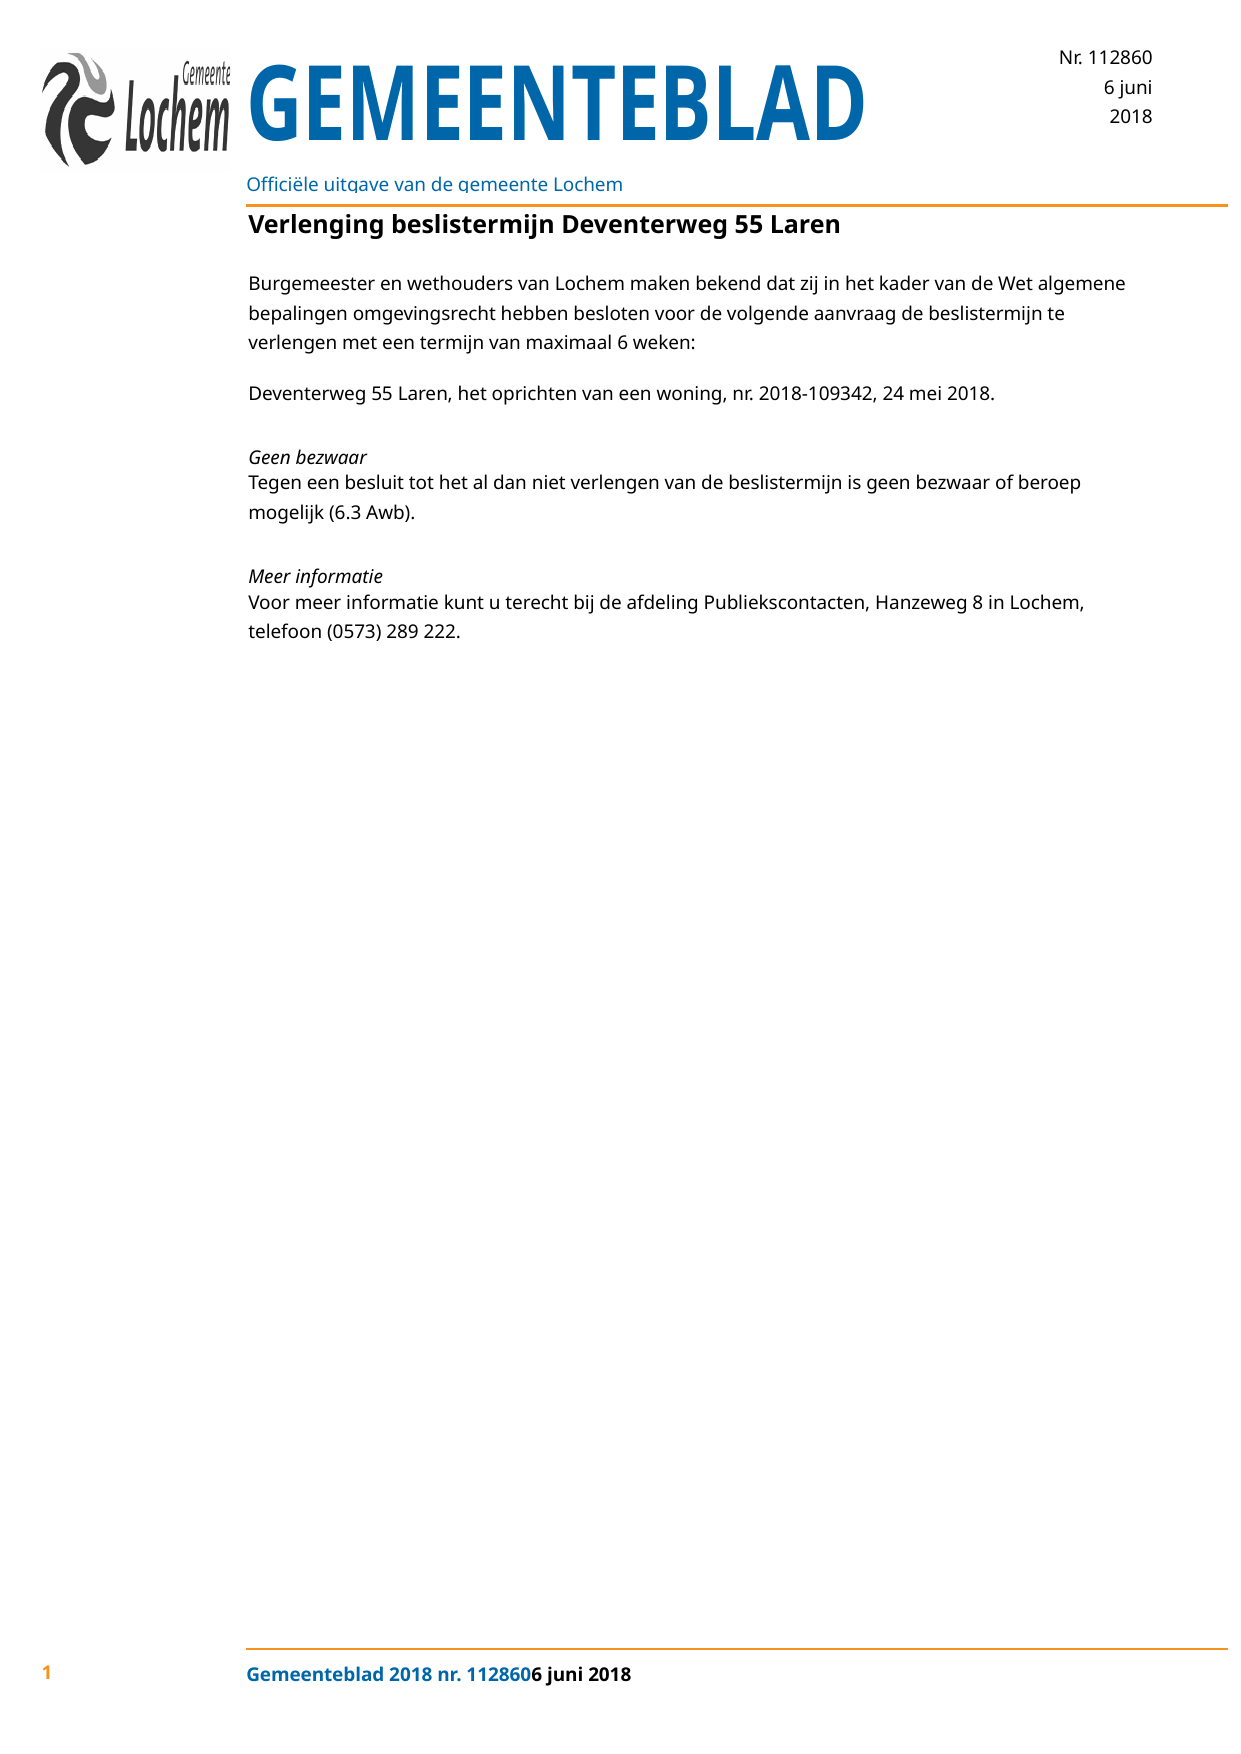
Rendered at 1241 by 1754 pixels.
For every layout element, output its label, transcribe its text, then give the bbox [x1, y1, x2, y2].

text Deventerweg 55 Laren, het oprichten van een woning, nr. 2018-109342, 24 mei 2018. [248, 380, 1152, 406]
text Meer informatie [248, 563, 1152, 589]
picture [41, 47, 231, 172]
text Verlenging beslistermijn Deventerweg 55 Laren [248, 207, 1152, 241]
text Tegen een besluit tot het al dan niet verlengen van de beslistermijn is geen bezwaar of beroep mogelijk (6.3 Awb). [248, 469, 1152, 525]
text Burgemeester en wethouders van Lochem maken bekend dat zij in het kader van de Wet algemene bepalingen omgevingsrecht hebben besloten voor de volgende aanvraag de beslistermijn te verlengen met een termijn van maximaal 6 weken: [248, 270, 1152, 355]
text Geen bezwaar [248, 444, 1152, 469]
text Voor meer informatie kunt u terecht bij de afdeling Publiekscontacten, Hanzeweg 8 in Lochem, telefoon (0573) 289 222. [248, 589, 1152, 644]
